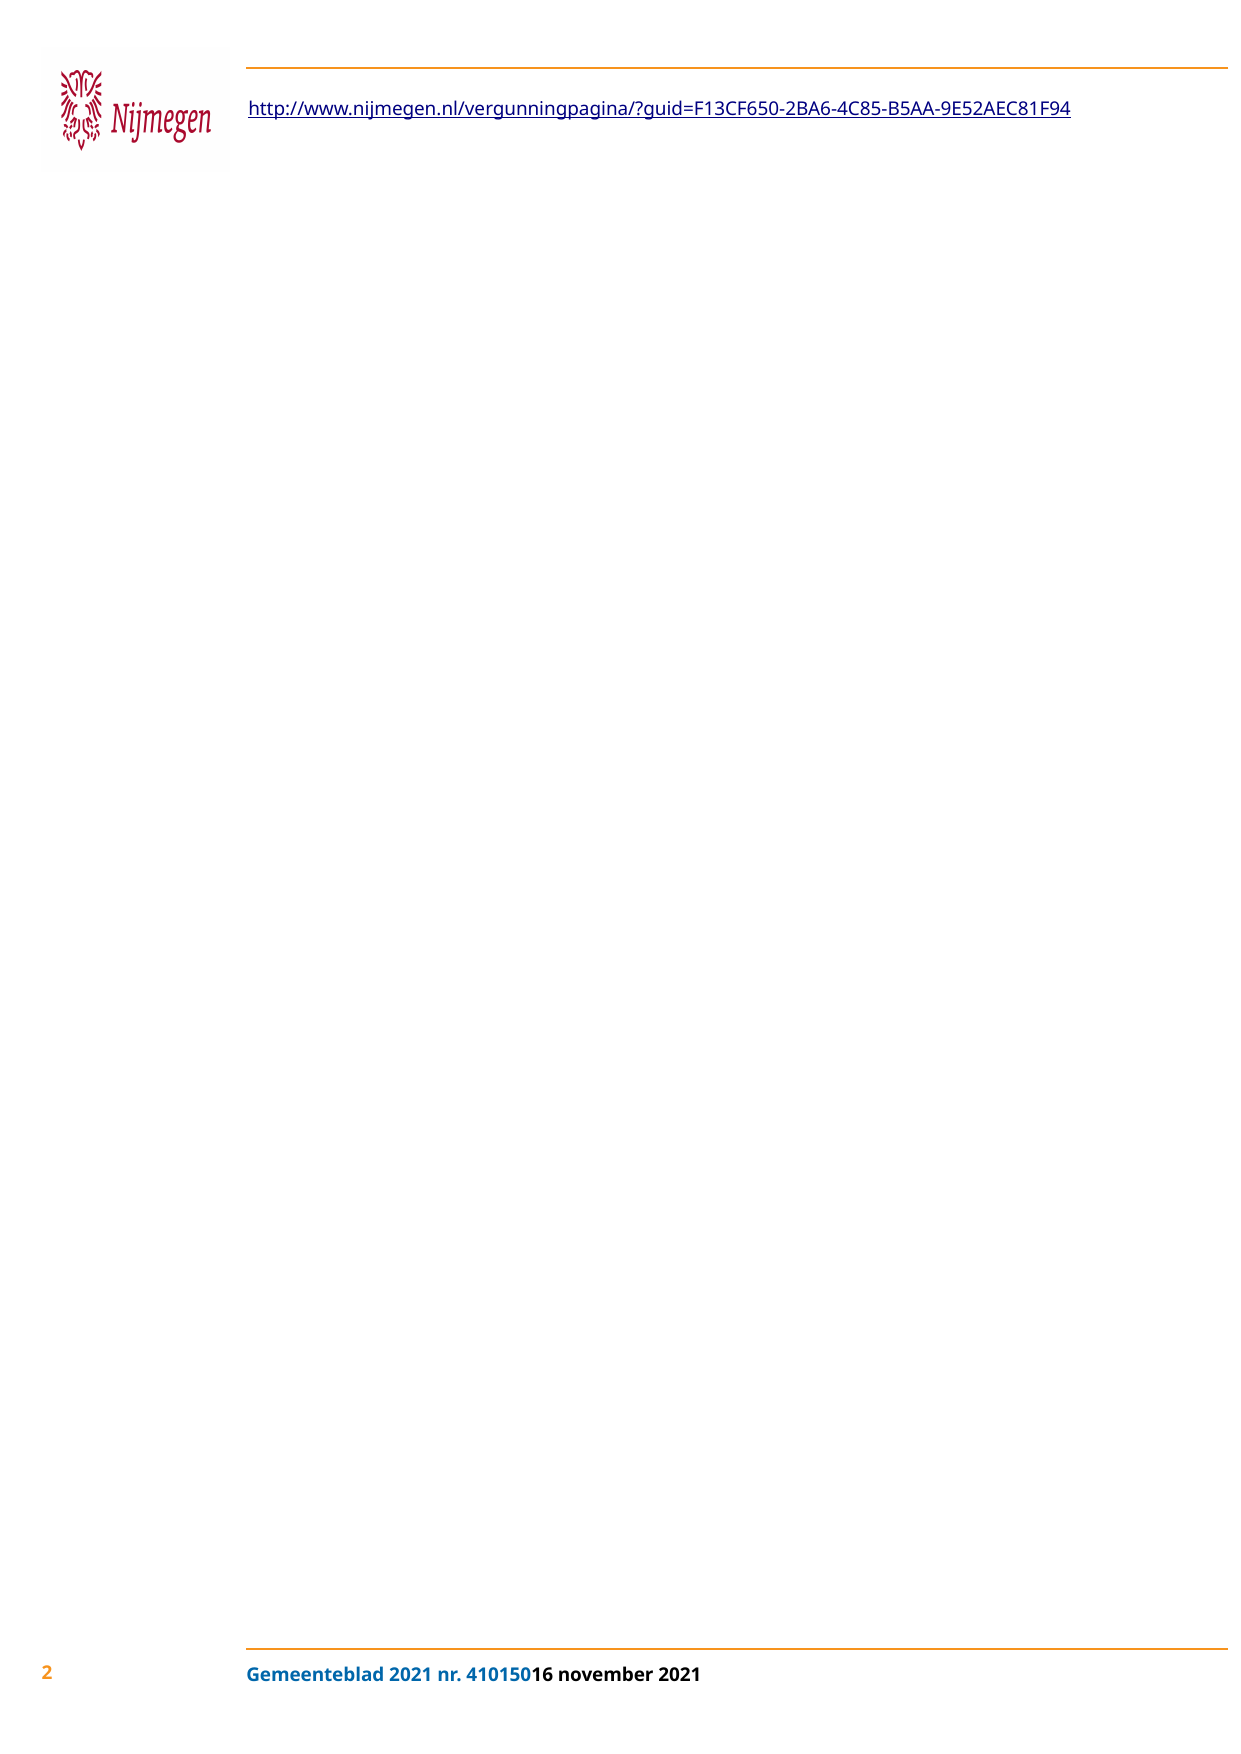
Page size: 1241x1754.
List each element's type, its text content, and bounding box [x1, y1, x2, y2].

picture [41, 47, 231, 172]
text http://www.nijmegen.nl/vergunningpagina/?guid=F13CF650-2BA6-4C85-B5AA-9E52AEC81F94 [248, 95, 1152, 121]
